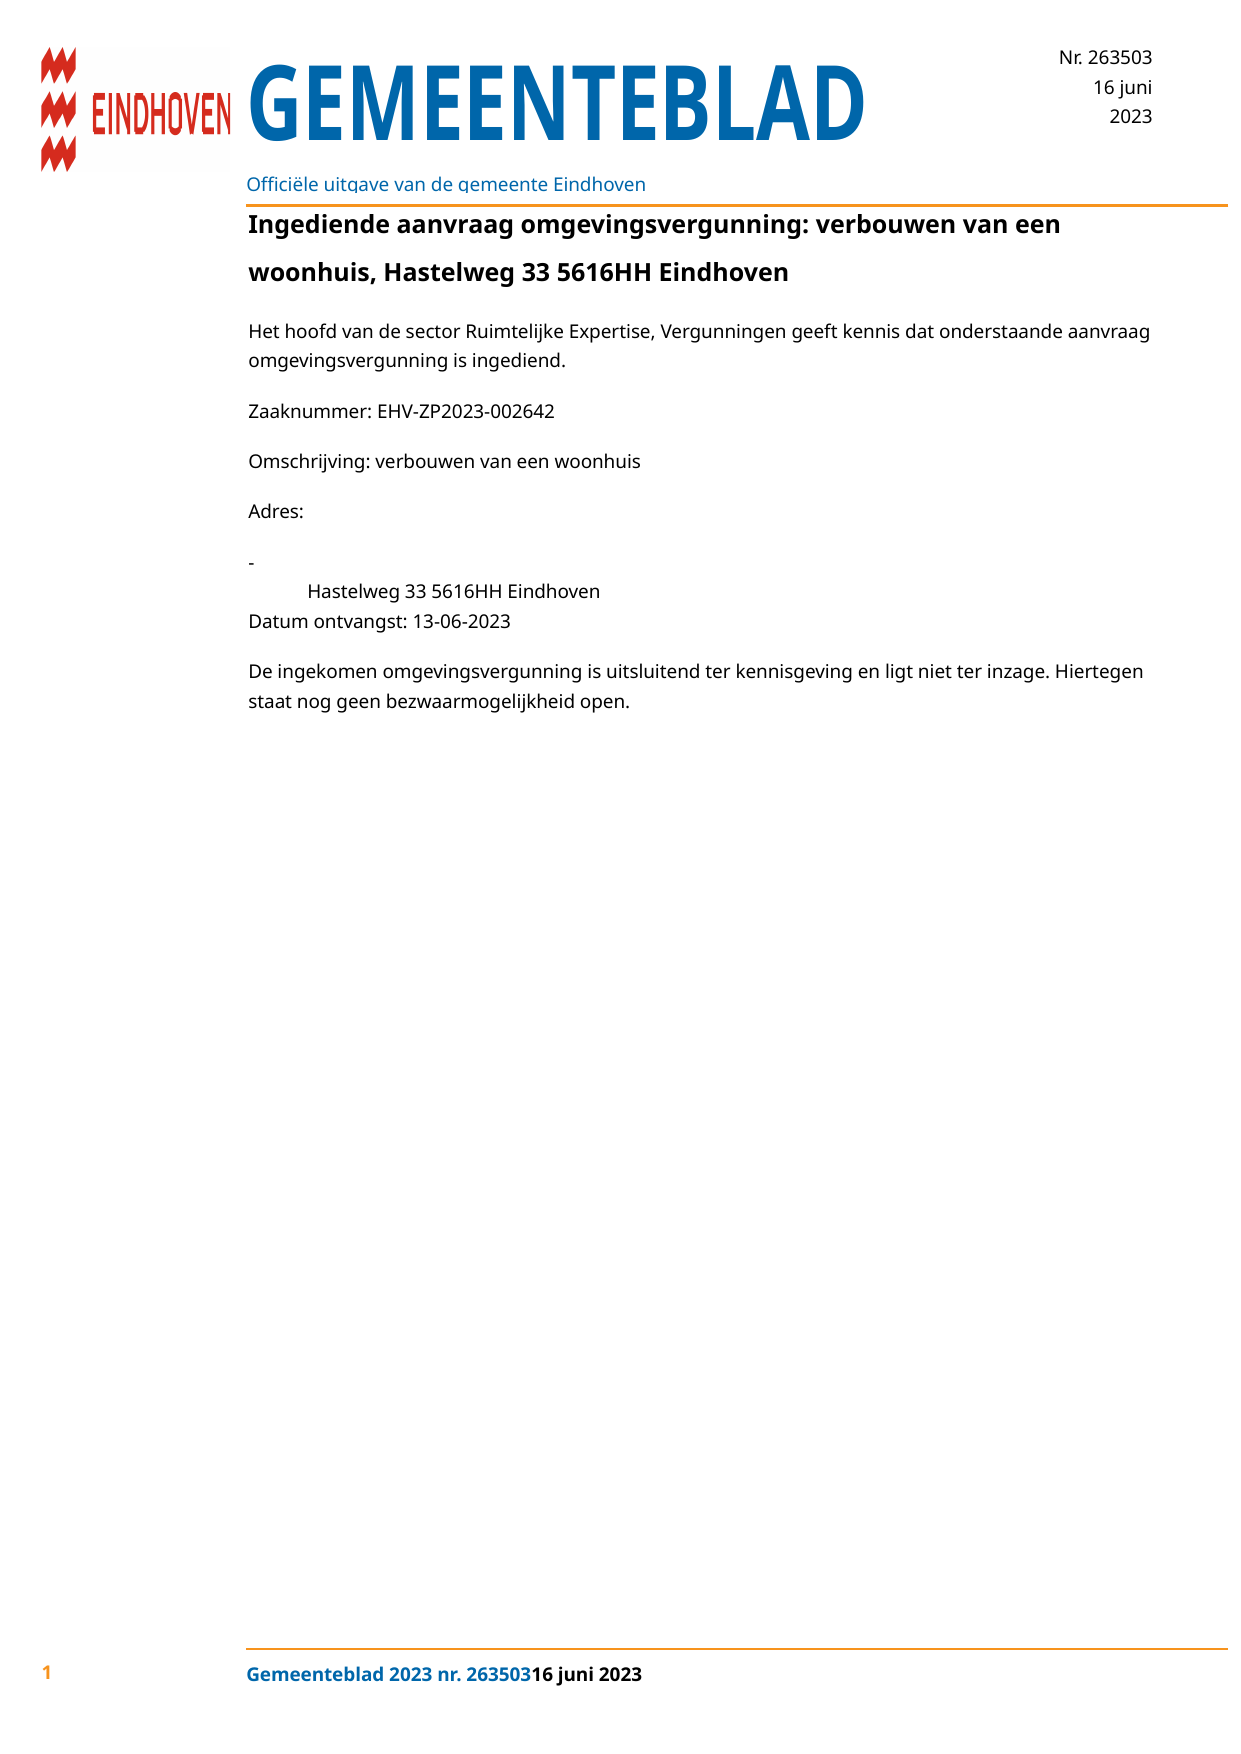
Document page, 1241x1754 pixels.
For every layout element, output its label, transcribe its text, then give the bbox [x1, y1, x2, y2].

list Hastelweg 33 5616HH Eindhoven [248, 579, 1152, 604]
text Datum ontvangst: 13-06-2023 [248, 608, 1152, 634]
text Adres: [248, 499, 1152, 524]
picture [41, 47, 231, 172]
text Het hoofd van de sector Ruimtelijke Expertise, Vergunningen geeft kennis dat onderstaande aanvraag omgevingsvergunning is ingediend. [248, 318, 1152, 373]
text Ingediende aanvraag omgevingsvergunning: verbouwen van een woonhuis, Hastelweg 33 5616HH Eindhoven [248, 207, 1152, 288]
text Zaaknummer: EHV-ZP2023-002642 [248, 398, 1152, 424]
text De ingekomen omgevingsvergunning is uitsluitend ter kennisgeving en ligt niet ter inzage. Hiertegen staat nog geen bezwaarmogelijkheid open. [248, 659, 1152, 714]
text Omschrijving: verbouwen van een woonhuis [248, 448, 1152, 474]
